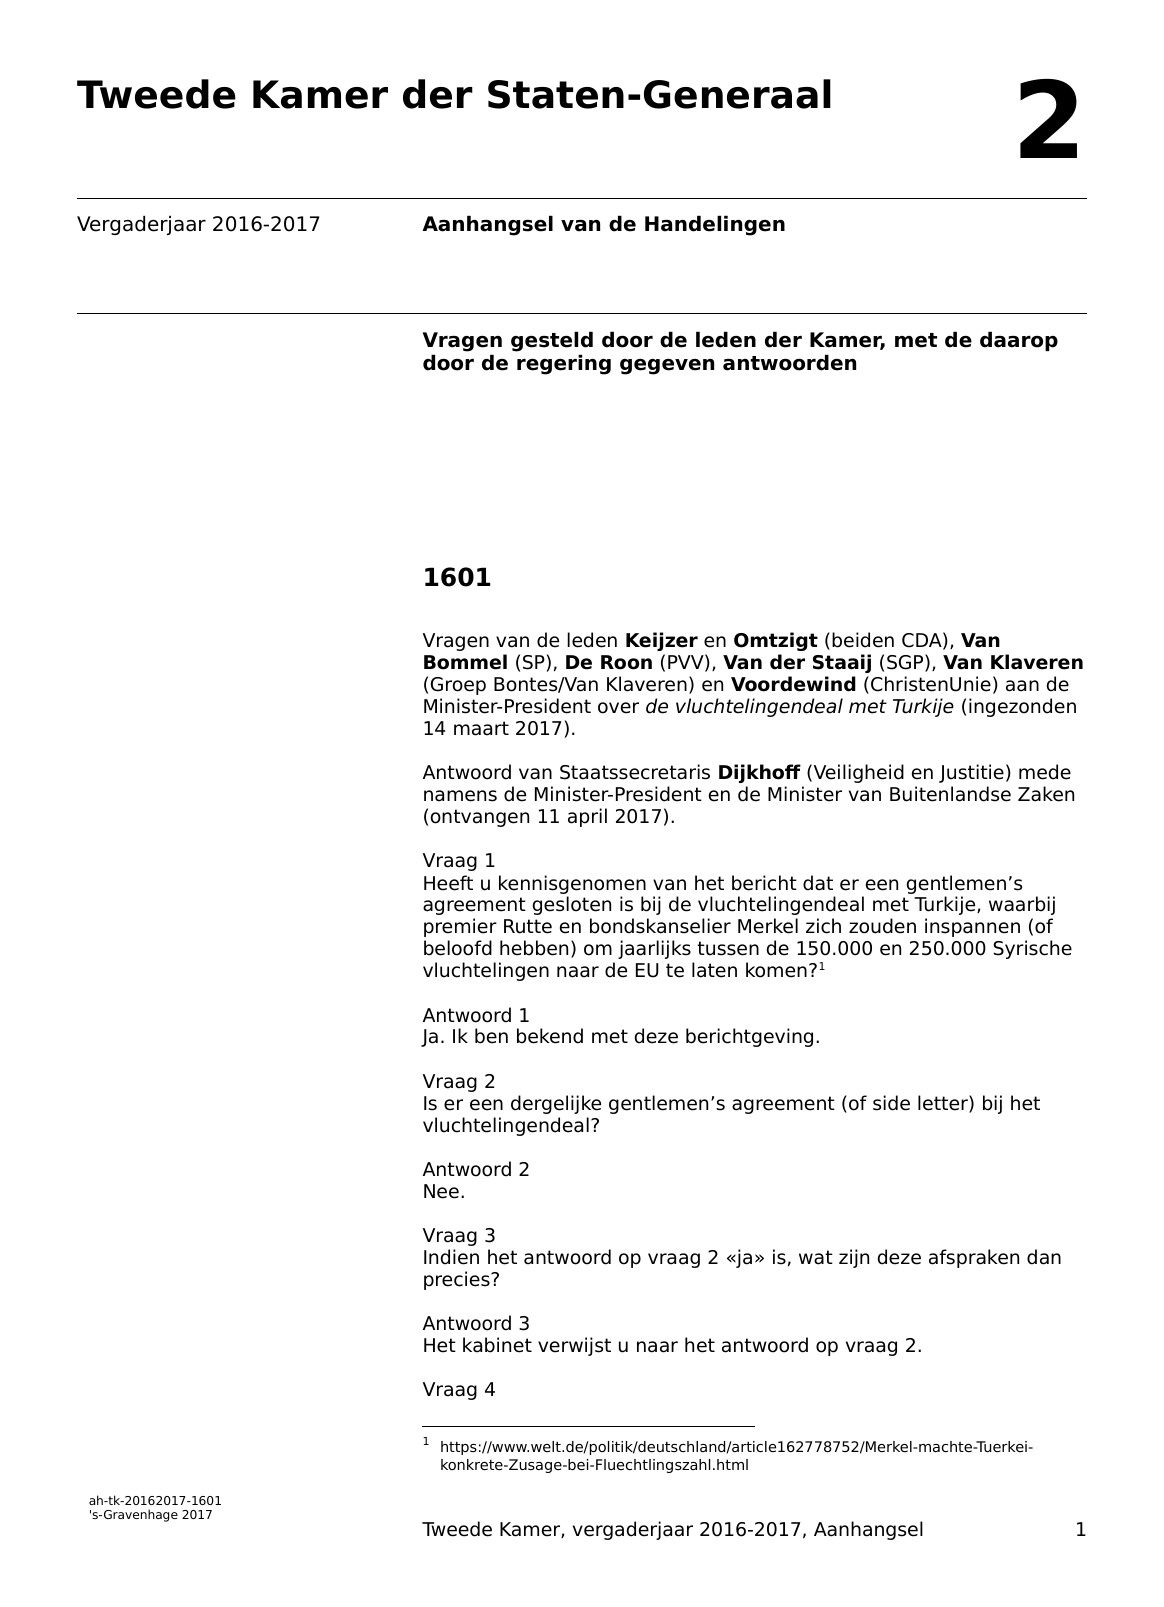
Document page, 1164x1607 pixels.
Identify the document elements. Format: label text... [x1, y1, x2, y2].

text Vragen van de leden Keijzer en Omtzigt (beiden CDA), Van Bommel (SP), De Roon (PVV), Van der Staaij (SGP), Van Klaveren (Groep Bontes/Van Klaveren) en Voordewind (ChristenUnie) aan de Minister-President over de vluchtelingendeal met Turkije (ingezonden 14 maart 2017). [422, 630, 1087, 740]
table_cell [77, 314, 422, 375]
text 1601 [422, 563, 1087, 592]
text Ja. Ik ben bekend met deze berichtgeving. [422, 1026, 1087, 1048]
text Vraag 3 [422, 1225, 1087, 1247]
table_cell Aanhangsel van de Handelingen [422, 199, 1087, 313]
text Heeft u kennisgenomen van het bericht dat er een gentlemen’s agreement gesloten is bij de vluchtelingendeal met Turkije, waarbij premier Rutte en bondskanselier Merkel zich zouden inspannen (of beloofd hebben) om jaarlijks tussen de 150.000 en 250.000 Syrische vluchtelingen naar de EU te laten komen? [422, 872, 1087, 982]
text 's-Gravenhage 2017 [88, 1508, 323, 1522]
text Vraag 1 [422, 850, 1087, 872]
text Vraag 4 [422, 1379, 1087, 1401]
text Antwoord 3 [422, 1313, 1087, 1335]
text Vraag 2 [422, 1071, 1087, 1093]
table_header 2 [886, 59, 1087, 198]
text ah-tk-20162017-1601 [88, 1494, 323, 1508]
table_cell Vergaderjaar 2016-2017 [77, 199, 422, 313]
text https://www.welt.de/politik/deutschland/article162778752/Merkel-machte-Tuerkei-konkrete-Zusage-bei-Fluechtlingszahl.html [422, 1435, 1087, 1474]
text Antwoord 1 [422, 1004, 1087, 1026]
text Het kabinet verwijst u naar het antwoord op vraag 2. [422, 1335, 1087, 1357]
text Indien het antwoord op vraag 2 «ja» is, wat zijn deze afspraken dan precies? [422, 1247, 1087, 1291]
text Is er een dergelijke gentlemen’s agreement (of side letter) bij het vluchtelingendeal? [422, 1093, 1087, 1137]
text Antwoord 2 [422, 1159, 1087, 1181]
table_header Tweede Kamer der Staten-Generaal [77, 59, 886, 198]
text Nee. [422, 1181, 1087, 1203]
text Antwoord van Staatssecretaris Dijkhoff (Veiligheid en Justitie) mede namens de Minister-President en de Minister van Buitenlandse Zaken (ontvangen 11 april 2017). [422, 762, 1087, 828]
table_cell Vragen gesteld door de leden der Kamer, met de daarop door de regering gegeven antwoorden [422, 314, 1087, 375]
